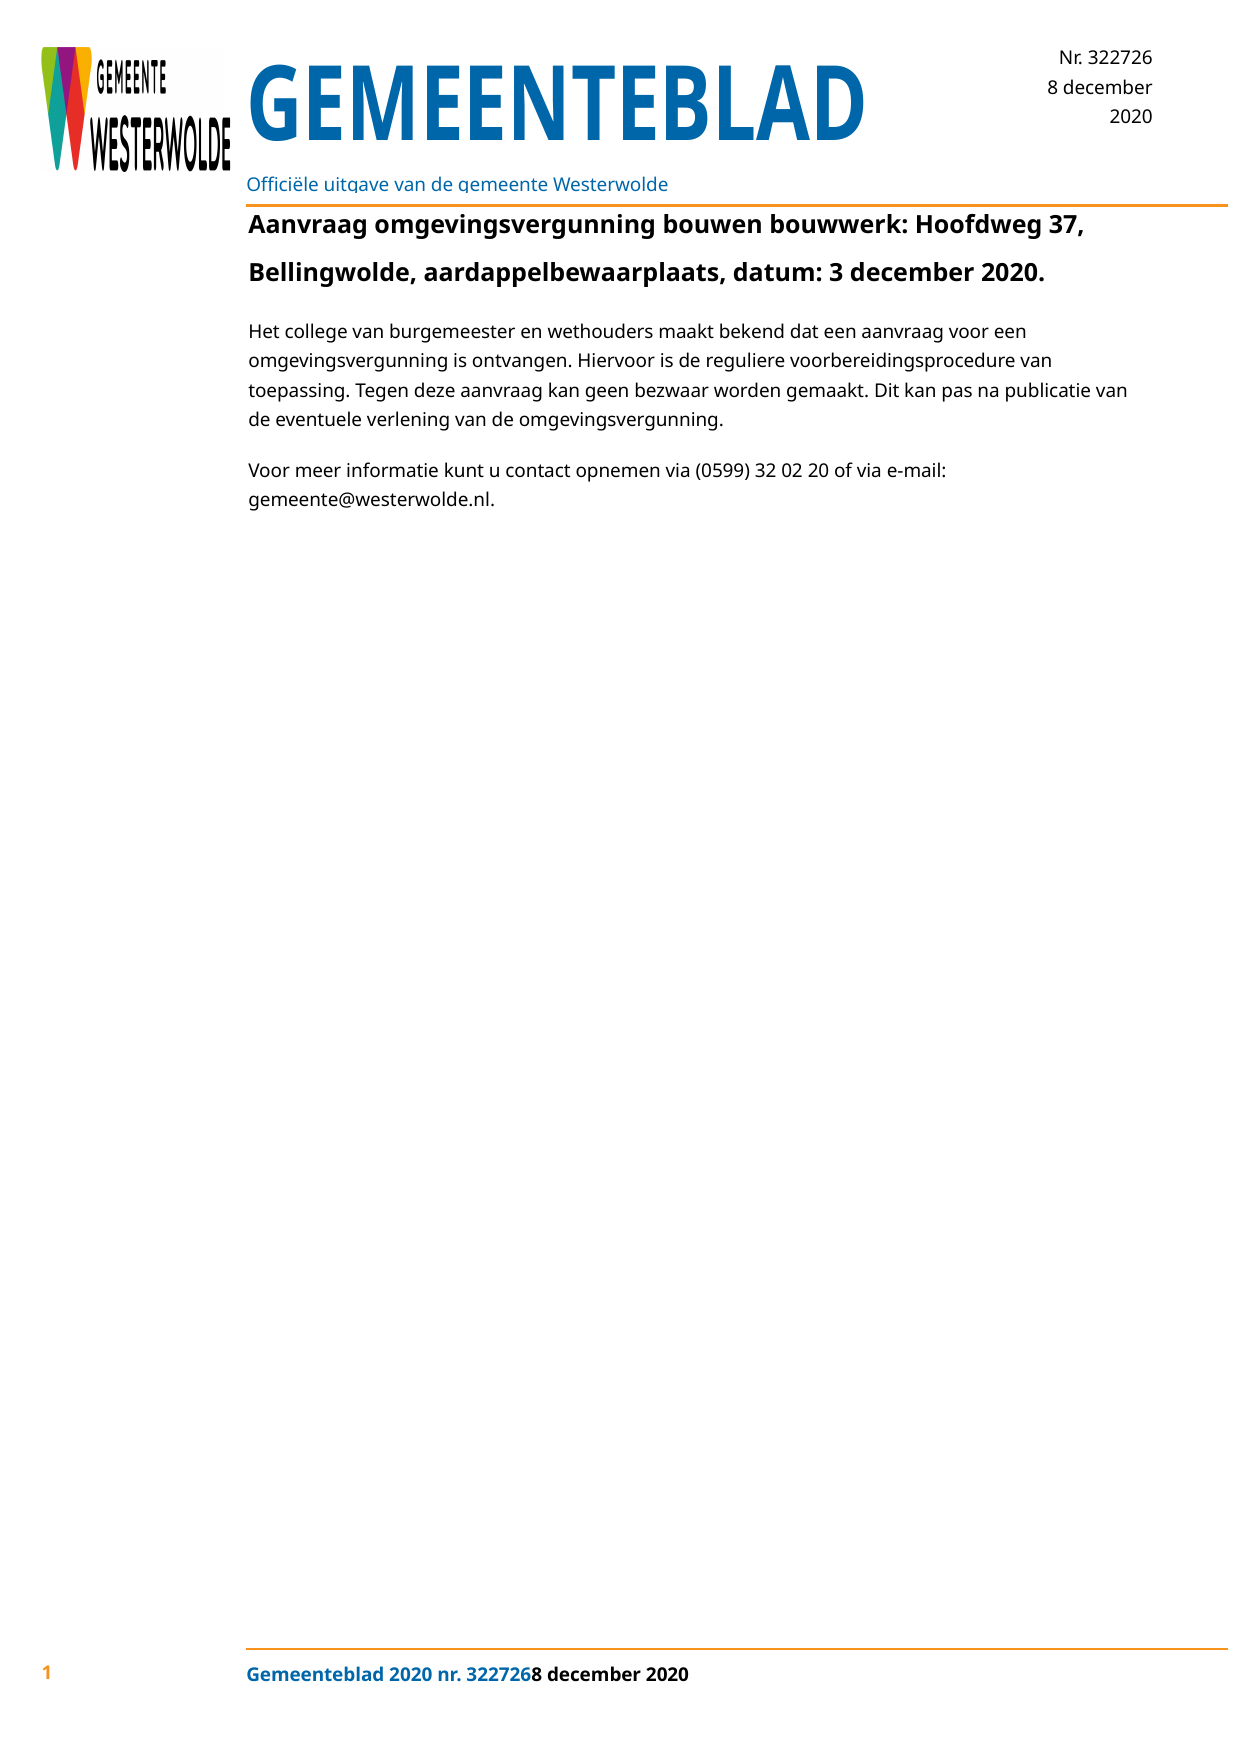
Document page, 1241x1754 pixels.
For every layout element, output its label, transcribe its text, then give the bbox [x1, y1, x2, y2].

picture [41, 47, 231, 172]
text Voor meer informatie kunt u contact opnemen via (0599) 32 02 20 of via e-mail: gemeente@westerwolde.nl. [248, 457, 1152, 512]
text Aanvraag omgevingsvergunning bouwen bouwwerk: Hoofdweg 37, Bellingwolde, aardappelbewaarplaats, datum: 3 december 2020. [248, 207, 1152, 288]
text Het college van burgemeester en wethouders maakt bekend dat een aanvraag voor een omgevingsvergunning is ontvangen. Hiervoor is de reguliere voorbereidingsprocedure van toepassing. Tegen deze aanvraag kan geen bezwaar worden gemaakt. Dit kan pas na publicatie van de eventuele verlening van de omgevingsvergunning. [248, 318, 1152, 432]
